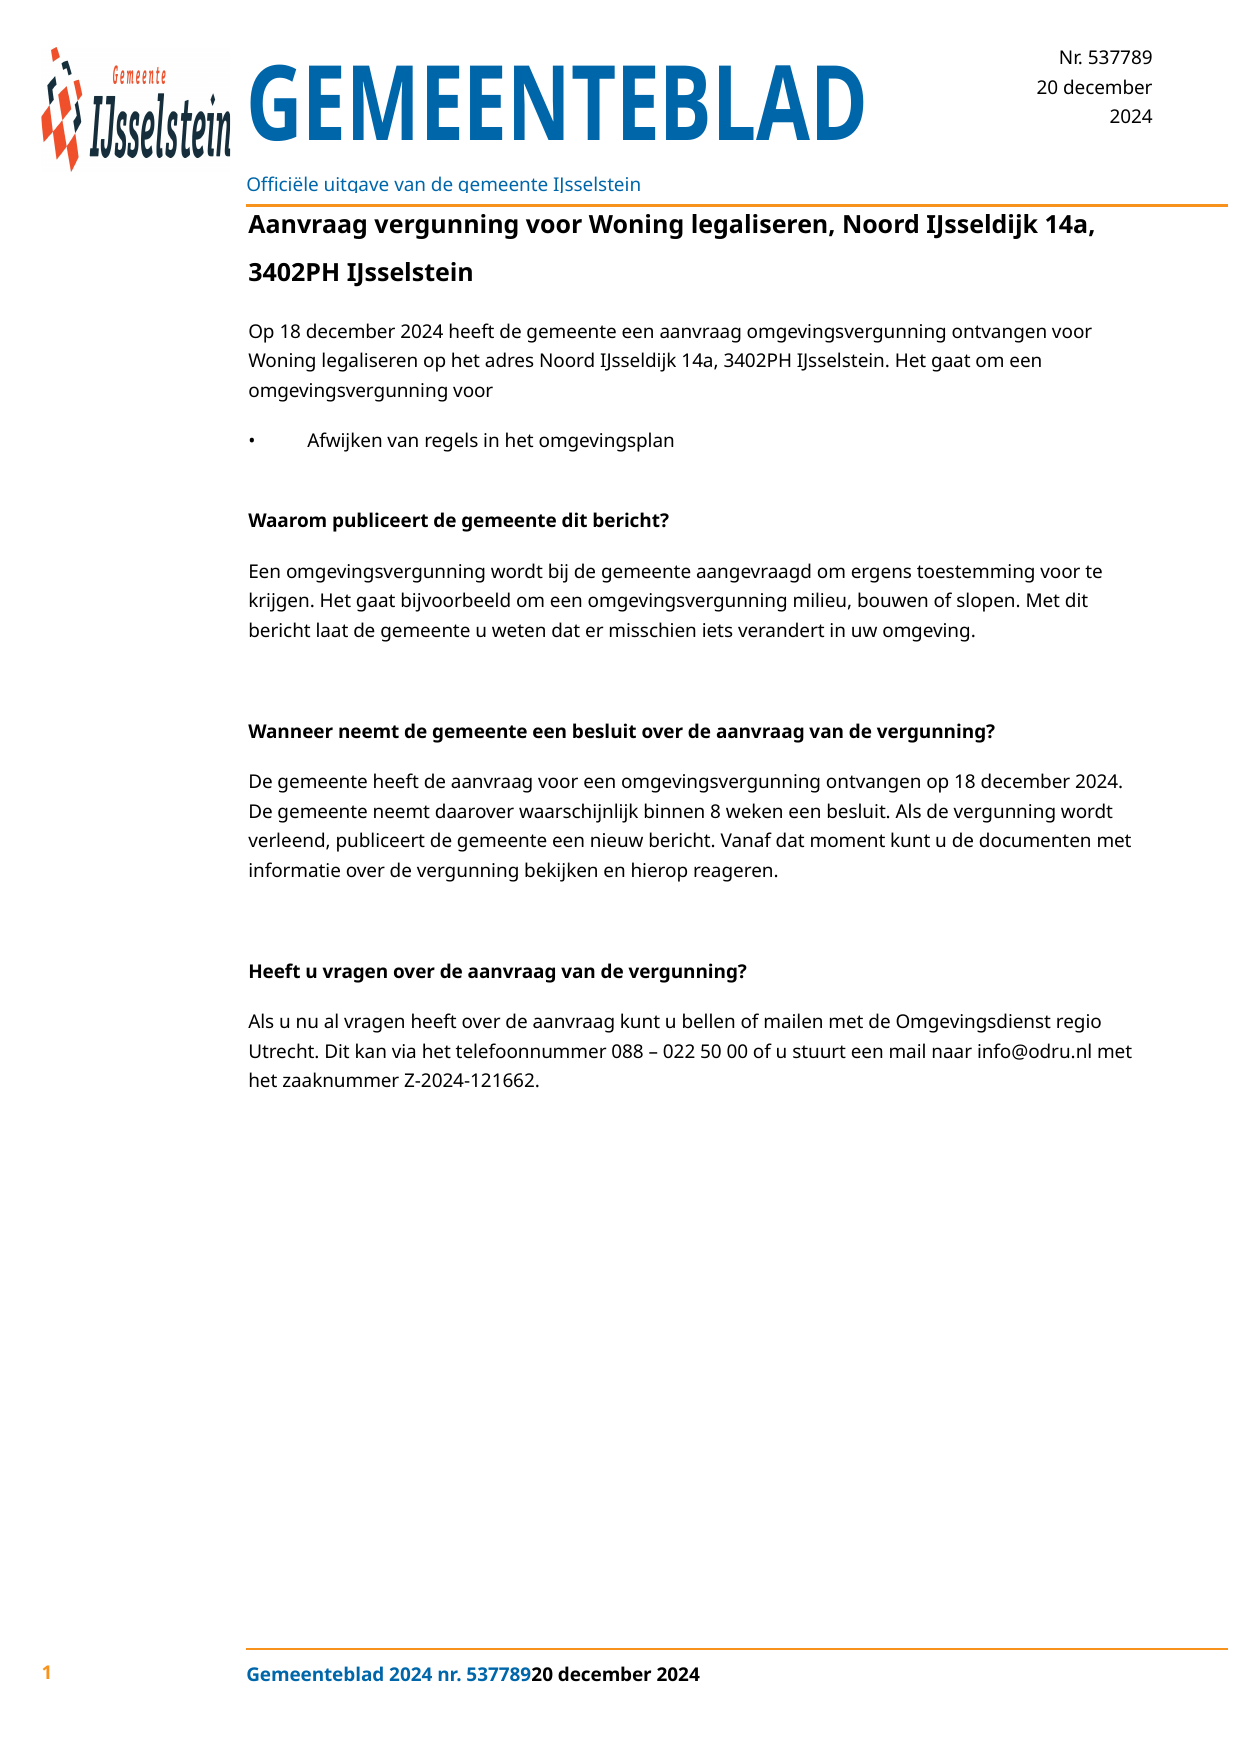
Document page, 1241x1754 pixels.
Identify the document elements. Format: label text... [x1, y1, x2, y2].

text Een omgevingsvergunning wordt bij de gemeente aangevraagd om ergens toestemming voor te krijgen. Het gaat bijvoorbeeld om een omgevingsvergunning milieu, bouwen of slopen. Met dit bericht laat de gemeente u weten dat er misschien iets verandert in uw omgeving. [248, 558, 1152, 643]
text Als u nu al vragen heeft over de aanvraag kunt u bellen of mailen met de Omgevingsdienst regio Utrecht. Dit kan via het telefoonnummer 088 – 022 50 00 of u stuurt een mail naar info@odru.nl met het zaaknummer Z-2024-121662. [248, 1008, 1152, 1093]
text Heeft u vragen over de aanvraag van de vergunning? [248, 958, 1152, 984]
text Waarom publiceert de gemeente dit bericht? [248, 507, 1152, 533]
text Op 18 december 2024 heeft de gemeente een aanvraag omgevingsvergunning ontvangen voor Woning legaliseren op het adres Noord IJsseldijk 14a, 3402PH IJsselstein. Het gaat om een omgevingsvergunning voor [248, 318, 1152, 403]
picture [41, 47, 231, 172]
text Wanneer neemt de gemeente een besluit over de aanvraag van de vergunning? [248, 718, 1152, 744]
list Afwijken van regels in het omgevingsplan [248, 427, 1152, 453]
text Aanvraag vergunning voor Woning legaliseren, Noord IJsseldijk 14a, 3402PH IJsselstein [248, 207, 1152, 288]
text De gemeente heeft de aanvraag voor een omgevingsvergunning ontvangen op 18 december 2024. De gemeente neemt daarover waarschijnlijk binnen 8 weken een besluit. Als de vergunning wordt verleend, publiceert de gemeente een nieuw bericht. Vanaf dat moment kunt u de documenten met informatie over de vergunning bekijken en hierop reageren. [248, 768, 1152, 883]
